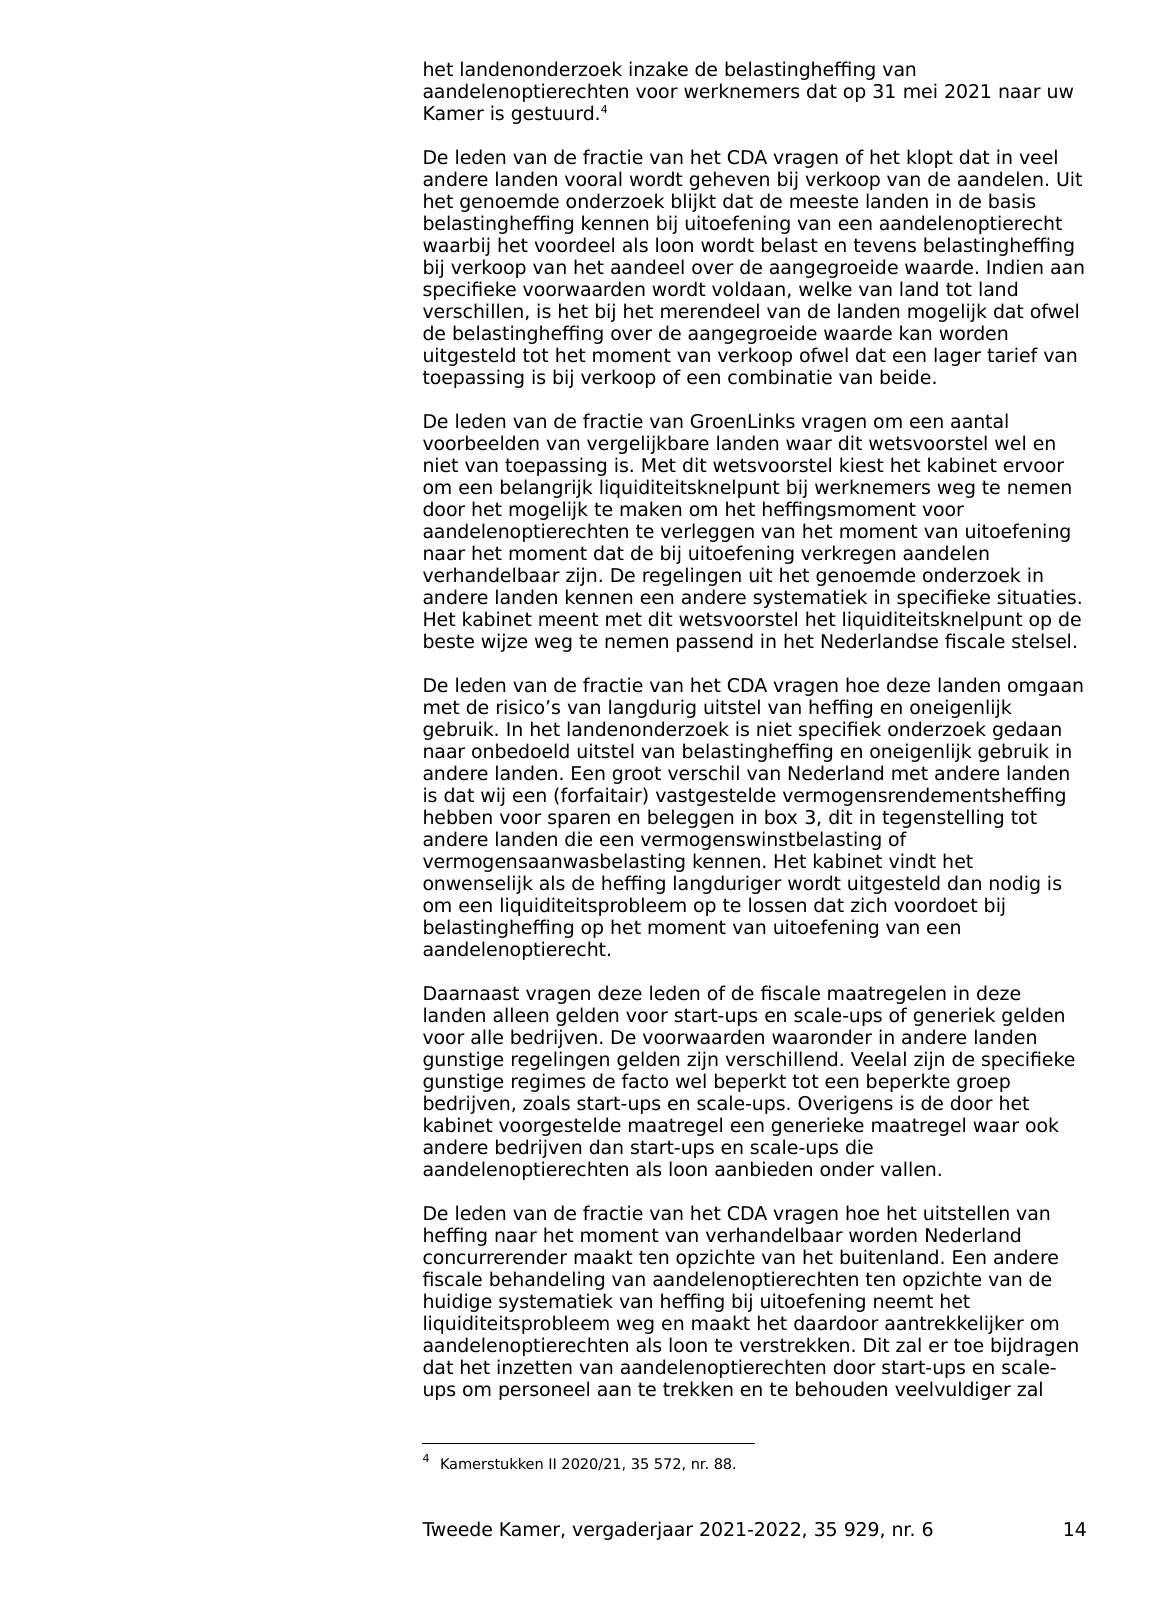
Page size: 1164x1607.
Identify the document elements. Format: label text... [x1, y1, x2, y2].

text De leden van de fractie van het CDA vragen hoe het uitstellen van heffing naar het moment van verhandelbaar worden Nederland concurrerender maakt ten opzichte van het buitenland. Een andere fiscale behandeling van aandelenoptierechten ten opzichte van de huidige systematiek van heffing bij uitoefening neemt het liquiditeitsprobleem weg en maakt het daardoor aantrekkelijker om aandelenoptierechten als loon te verstrekken. Dit zal er toe bijdragen dat het inzetten van aandelenoptierechten door start-ups en scale-ups om personeel aan te trekken en te behouden veelvuldiger zal [422, 1203, 1087, 1401]
text De leden van de fractie van het CDA vragen hoe deze landen omgaan met de risico’s van langdurig uitstel van heffing en oneigenlijk gebruik. In het landenonderzoek is niet specifiek onderzoek gedaan naar onbedoeld uitstel van belastingheffing en oneigenlijk gebruik in andere landen. Een groot verschil van Nederland met andere landen is dat wij een (forfaitair) vastgestelde vermogensrendementsheffing hebben voor sparen en beleggen in box 3, dit in tegenstelling tot andere landen die een vermogenswinstbelasting of vermogensaanwasbelasting kennen. Het kabinet vindt het onwenselijk als de heffing langduriger wordt uitgesteld dan nodig is om een liquiditeitsprobleem op te lossen dat zich voordoet bij belastingheffing op het moment van uitoefening van een aandelenoptierecht. [422, 675, 1087, 961]
text het landenonderzoek inzake de belastingheffing van aandelenoptierechten voor werknemers dat op 31 mei 2021 naar uw Kamer is gestuurd. [422, 59, 1087, 125]
text De leden van de fractie van het CDA vragen of het klopt dat in veel andere landen vooral wordt geheven bij verkoop van de aandelen. Uit het genoemde onderzoek blijkt dat de meeste landen in de basis belastingheffing kennen bij uitoefening van een aandelenoptierecht waarbij het voordeel als loon wordt belast en tevens belastingheffing bij verkoop van het aandeel over de aangegroeide waarde. Indien aan specifieke voorwaarden wordt voldaan, welke van land tot land verschillen, is het bij het merendeel van de landen mogelijk dat ofwel de belastingheffing over de aangegroeide waarde kan worden uitgesteld tot het moment van verkoop ofwel dat een lager tarief van toepassing is bij verkoop of een combinatie van beide. [422, 147, 1087, 389]
text Daarnaast vragen deze leden of de fiscale maatregelen in deze landen alleen gelden voor start-ups en scale-ups of generiek gelden voor alle bedrijven. De voorwaarden waaronder in andere landen gunstige regelingen gelden zijn verschillend. Veelal zijn de specifieke gunstige regimes de facto wel beperkt tot een beperkte groep bedrijven, zoals start-ups en scale-ups. Overigens is de door het kabinet voorgestelde maatregel een generieke maatregel waar ook andere bedrijven dan start-ups en scale-ups die aandelenoptierechten als loon aanbieden onder vallen. [422, 983, 1087, 1181]
text Kamerstukken II 2020/21, 35 572, nr. 88. [422, 1452, 1087, 1474]
text De leden van de fractie van GroenLinks vragen om een aantal voorbeelden van vergelijkbare landen waar dit wetsvoorstel wel en niet van toepassing is. Met dit wetsvoorstel kiest het kabinet ervoor om een belangrijk liquiditeitsknelpunt bij werknemers weg te nemen door het mogelijk te maken om het heffingsmoment voor aandelenoptierechten te verleggen van het moment van uitoefening naar het moment dat de bij uitoefening verkregen aandelen verhandelbaar zijn. De regelingen uit het genoemde onderzoek in andere landen kennen een andere systematiek in specifieke situaties. Het kabinet meent met dit wetsvoorstel het liquiditeitsknelpunt op de beste wijze weg te nemen passend in het Nederlandse fiscale stelsel. [422, 411, 1087, 653]
